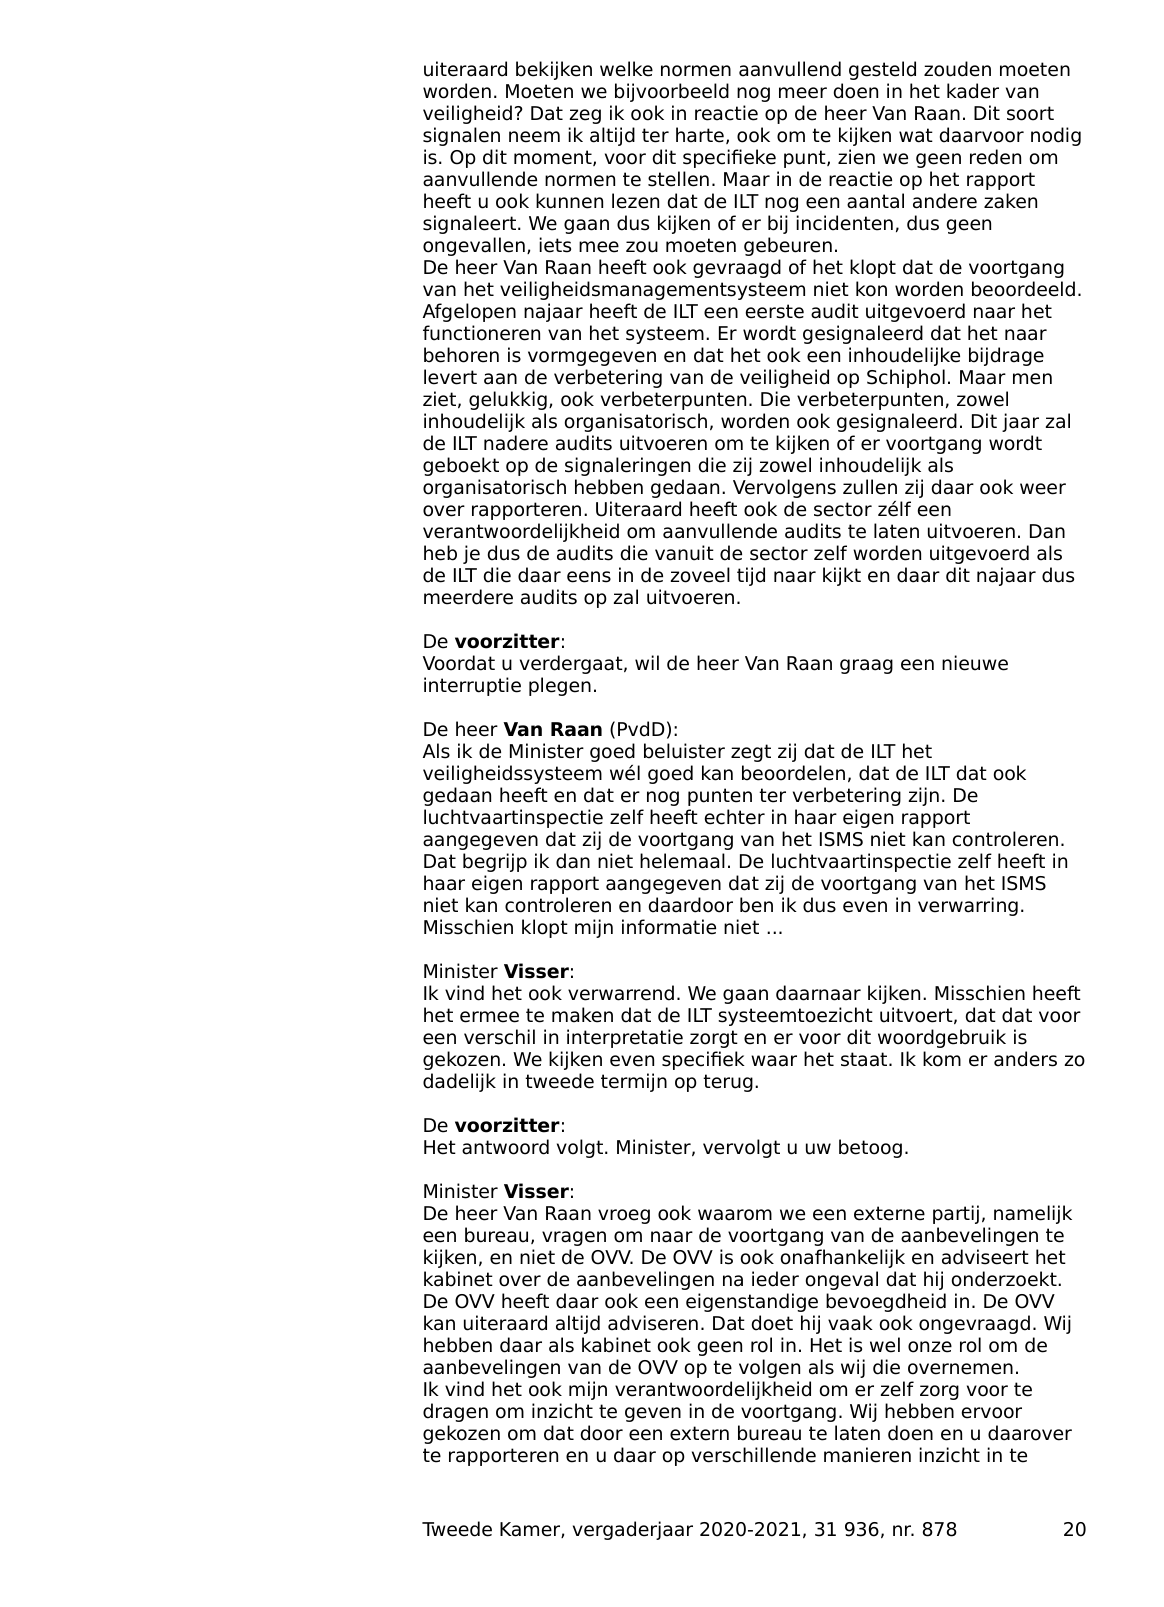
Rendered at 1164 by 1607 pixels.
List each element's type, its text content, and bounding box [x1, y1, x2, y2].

text De voorzitter: [422, 631, 1087, 653]
text De heer Van Raan heeft ook gevraagd of het klopt dat de voortgang van het veiligheidsmanagementsysteem niet kon worden beoordeeld. Afgelopen najaar heeft de ILT een eerste audit uitgevoerd naar het functioneren van het systeem. Er wordt gesignaleerd dat het naar behoren is vormgegeven en dat het ook een inhoudelijke bijdrage levert aan de verbetering van de veiligheid op Schiphol. Maar men ziet, gelukkig, ook verbeterpunten. Die verbeterpunten, zowel inhoudelijk als organisatorisch, worden ook gesignaleerd. Dit jaar zal de ILT nadere audits uitvoeren om te kijken of er voortgang wordt geboekt op de signaleringen die zij zowel inhoudelijk als organisatorisch hebben gedaan. Vervolgens zullen zij daar ook weer over rapporteren. Uiteraard heeft ook de sector zélf een verantwoordelijkheid om aanvullende audits te laten uitvoeren. Dan heb je dus de audits die vanuit de sector zelf worden uitgevoerd als de ILT die daar eens in de zoveel tijd naar kijkt en daar dit najaar dus meerdere audits op zal uitvoeren. [422, 257, 1087, 608]
text uiteraard bekijken welke normen aanvullend gesteld zouden moeten worden. Moeten we bijvoorbeeld nog meer doen in het kader van veiligheid? Dat zeg ik ook in reactie op de heer Van Raan. Dit soort signalen neem ik altijd ter harte, ook om te kijken wat daarvoor nodig is. Op dit moment, voor dit specifieke punt, zien we geen reden om aanvullende normen te stellen. Maar in de reactie op het rapport heeft u ook kunnen lezen dat de ILT nog een aantal andere zaken signaleert. We gaan dus kijken of er bij incidenten, dus geen ongevallen, iets mee zou moeten gebeuren. [422, 59, 1087, 257]
text Minister Visser: [422, 1181, 1087, 1203]
text De voorzitter: [422, 1115, 1087, 1137]
text Ik vind het ook mijn verantwoordelijkheid om er zelf zorg voor te dragen om inzicht te geven in de voortgang. Wij hebben ervoor gekozen om dat door een extern bureau te laten doen en u daarover te rapporteren en u daar op verschillende manieren inzicht in te [422, 1379, 1087, 1467]
text Minister Visser: [422, 961, 1087, 983]
text De heer Van Raan vroeg ook waarom we een externe partij, namelijk een bureau, vragen om naar de voortgang van de aanbevelingen te kijken, en niet de OVV. De OVV is ook onafhankelijk en adviseert het kabinet over de aanbevelingen na ieder ongeval dat hij onderzoekt. De OVV heeft daar ook een eigenstandige bevoegdheid in. De OVV kan uiteraard altijd adviseren. Dat doet hij vaak ook ongevraagd. Wij hebben daar als kabinet ook geen rol in. Het is wel onze rol om de aanbevelingen van de OVV op te volgen als wij die overnemen. [422, 1203, 1087, 1379]
text Het antwoord volgt. Minister, vervolgt u uw betoog. [422, 1137, 1087, 1159]
text Als ik de Minister goed beluister zegt zij dat de ILT het veiligheidssysteem wél goed kan beoordelen, dat de ILT dat ook gedaan heeft en dat er nog punten ter verbetering zijn. De luchtvaartinspectie zelf heeft echter in haar eigen rapport aangegeven dat zij de voortgang van het ISMS niet kan controleren. Dat begrijp ik dan niet helemaal. De luchtvaartinspectie zelf heeft in haar eigen rapport aangegeven dat zij de voortgang van het ISMS niet kan controleren en daardoor ben ik dus even in verwarring. Misschien klopt mijn informatie niet ... [422, 741, 1087, 939]
text Ik vind het ook verwarrend. We gaan daarnaar kijken. Misschien heeft het ermee te maken dat de ILT systeemtoezicht uitvoert, dat dat voor een verschil in interpretatie zorgt en er voor dit woordgebruik is gekozen. We kijken even specifiek waar het staat. Ik kom er anders zo dadelijk in tweede termijn op terug. [422, 983, 1087, 1093]
text Voordat u verdergaat, wil de heer Van Raan graag een nieuwe interruptie plegen. [422, 653, 1087, 697]
text De heer Van Raan (PvdD): [422, 719, 1087, 741]
